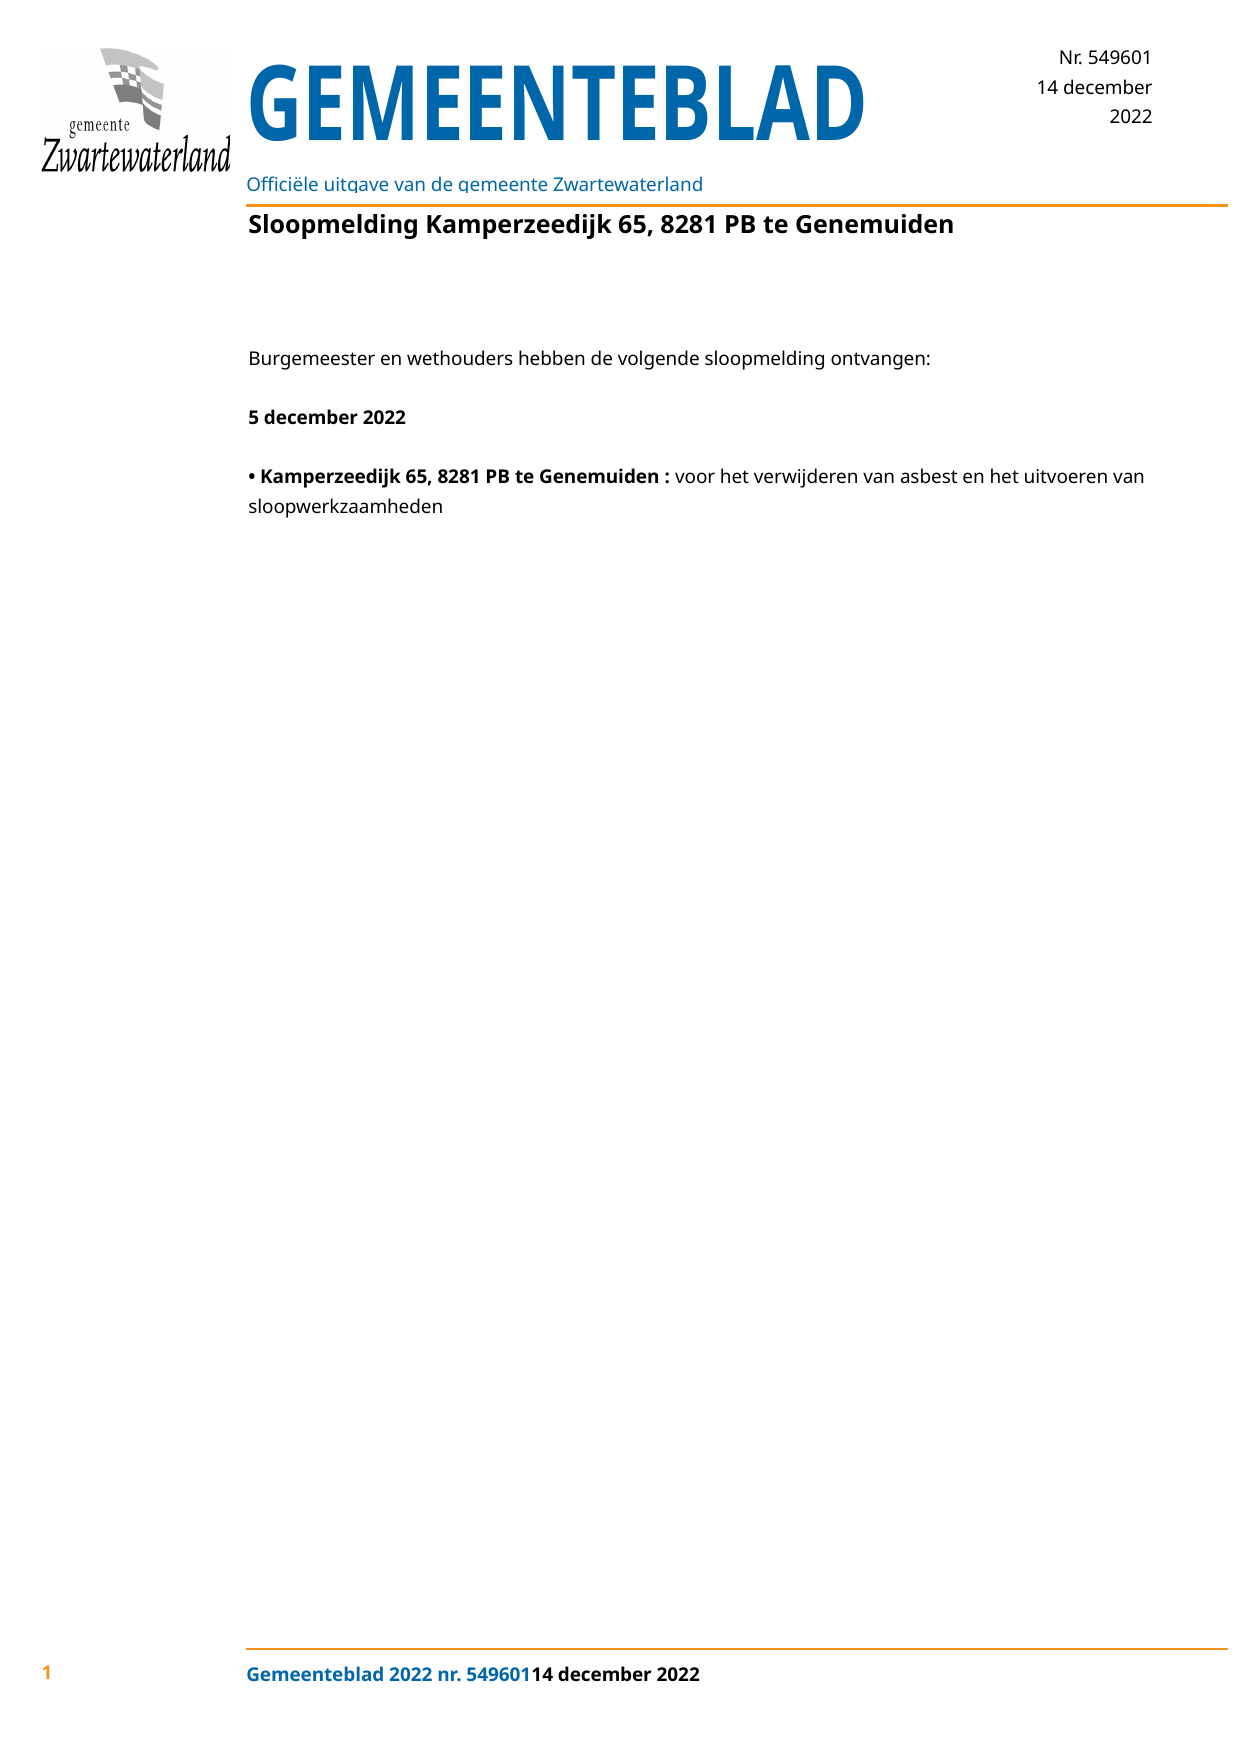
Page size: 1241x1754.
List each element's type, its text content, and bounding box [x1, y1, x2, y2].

text • Kamperzeedijk 65, 8281 PB te Genemuiden : voor het verwijderen van asbest en het uitvoeren van sloopwerkzaamheden [248, 464, 1152, 519]
text Sloopmelding Kamperzeedijk 65, 8281 PB te Genemuiden [248, 207, 1152, 241]
text Burgemeester en wethouders hebben de volgende sloopmelding ontvangen: [248, 345, 1152, 371]
picture [41, 47, 231, 172]
text 5 december 2022 [248, 404, 1152, 430]
